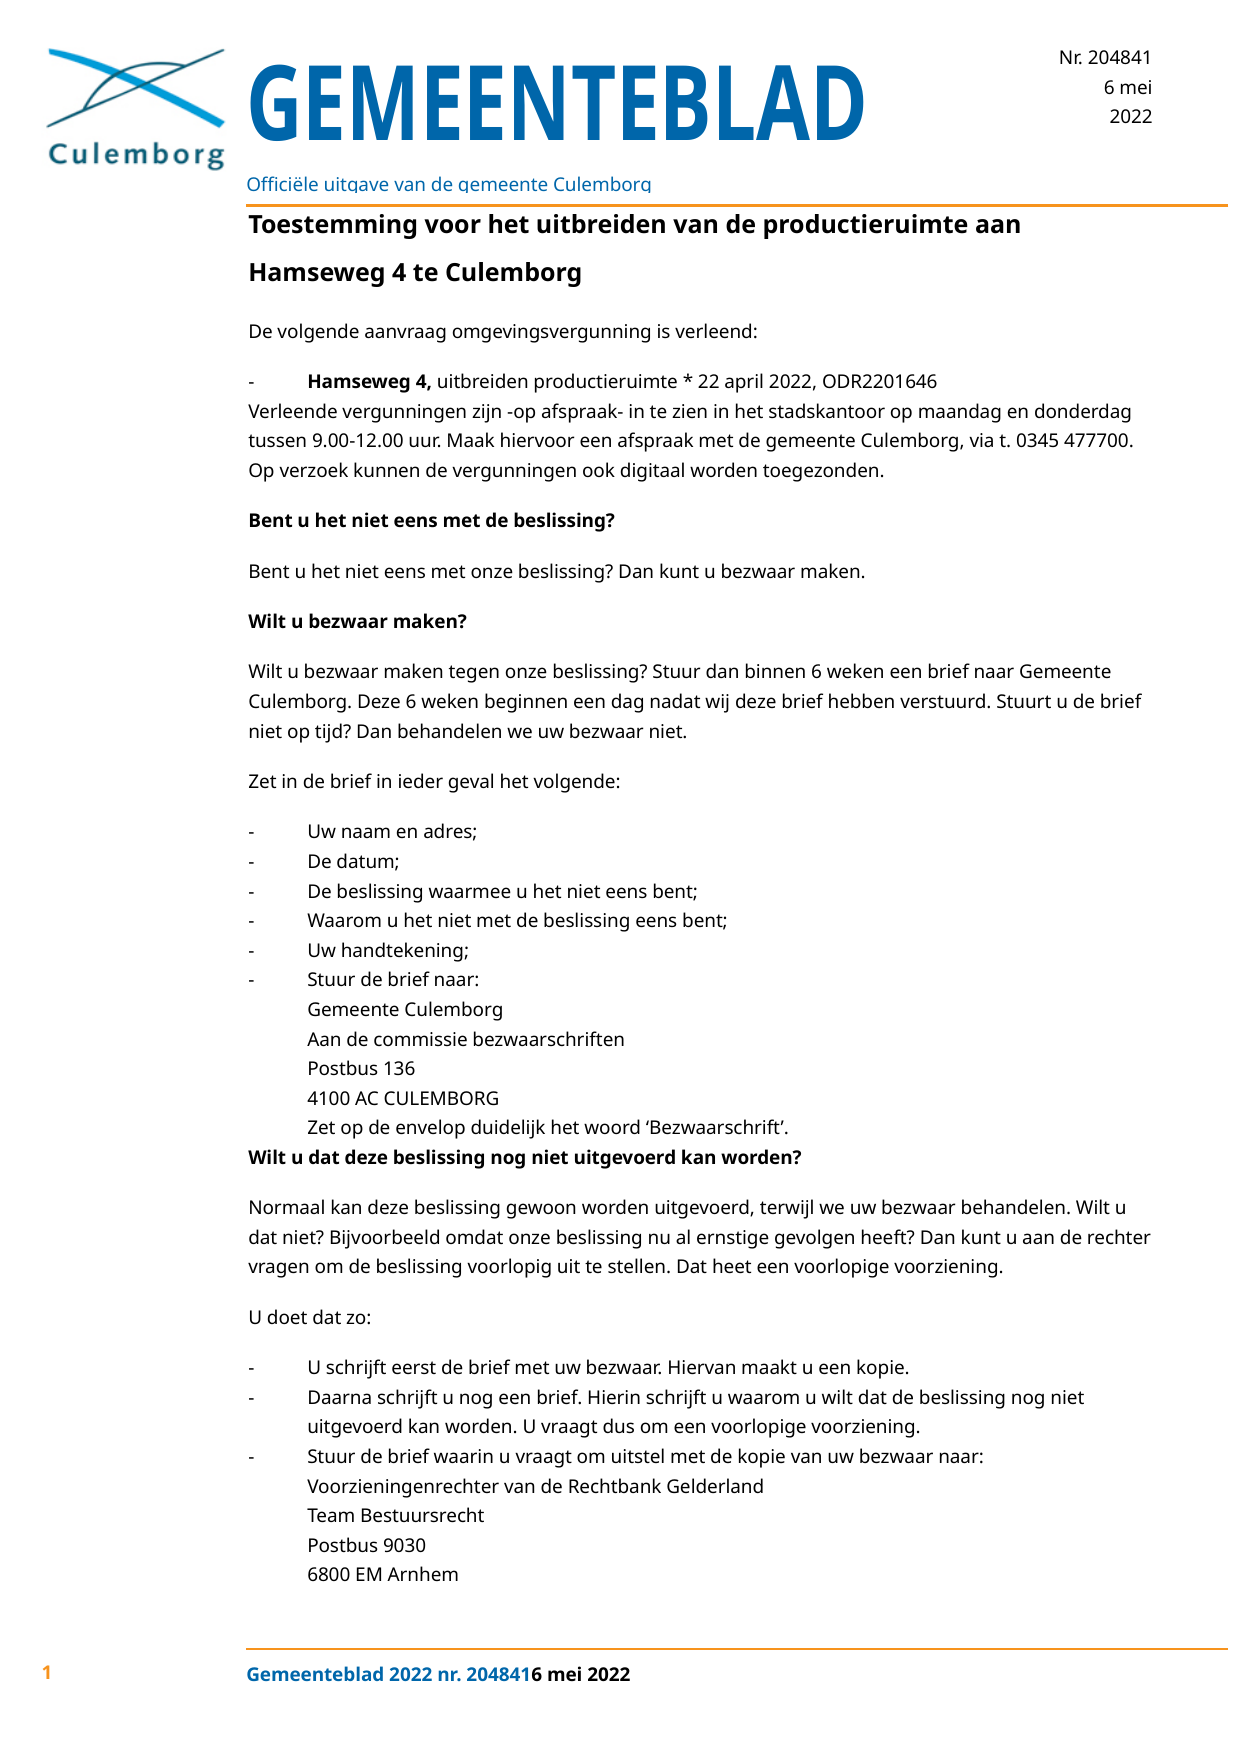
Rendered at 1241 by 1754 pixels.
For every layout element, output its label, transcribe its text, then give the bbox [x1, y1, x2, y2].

list Waarom u het niet met de beslissing eens bent; [248, 907, 1152, 933]
text Wilt u bezwaar maken? [248, 608, 1152, 634]
list De datum; [248, 848, 1152, 874]
list De beslissing waarmee u het niet eens bent; [248, 878, 1152, 904]
text Bent u het niet eens met de beslissing? [248, 507, 1152, 533]
list Zet op de envelop duidelijk het woord ‘Bezwaarschrift’. [248, 1114, 1152, 1140]
text Wilt u bezwaar maken tegen onze beslissing? Stuur dan binnen 6 weken een brief naar Gemeente Culemborg. Deze 6 weken beginnen een dag nadat wij deze brief hebben verstuurd. Stuurt u de brief niet op tijd? Dan behandelen we uw bezwaar niet. [248, 659, 1152, 744]
list Postbus 136 [248, 1055, 1152, 1081]
list Voorzieningenrechter van de Rechtbank Gelderland [248, 1473, 1152, 1499]
list Team Bestuursrecht [248, 1502, 1152, 1528]
list 6800 EM Arnhem [248, 1562, 1152, 1587]
list U schrijft eerst de brief met uw bezwaar. Hiervan maakt u een kopie. [248, 1354, 1152, 1380]
list Uw handtekening; [248, 937, 1152, 963]
text U doet dat zo: [248, 1304, 1152, 1330]
text Bent u het niet eens met onze beslissing? Dan kunt u bezwaar maken. [248, 558, 1152, 584]
list Uw naam en adres; [248, 819, 1152, 844]
list Stuur de brief waarin u vraagt om uitstel met de kopie van uw bezwaar naar: [248, 1443, 1152, 1469]
text De volgende aanvraag omgevingsvergunning is verleend: [248, 318, 1152, 344]
list Gemeente Culemborg [248, 996, 1152, 1022]
list Aan de commissie bezwaarschriften [248, 1026, 1152, 1052]
list Postbus 9030 [248, 1532, 1152, 1558]
text Verleende vergunningen zijn -op afspraak- in te zien in het stadskantoor op maandag en donderdag tussen 9.00-12.00 uur. Maak hiervoor een afspraak met de gemeente Culemborg, via t. 0345 477700. Op verzoek kunnen de vergunningen ook digitaal worden toegezonden. [248, 398, 1152, 483]
text Zet in de brief in ieder geval het volgende: [248, 768, 1152, 794]
picture [41, 47, 231, 172]
list Stuur de brief naar: [248, 967, 1152, 992]
text Toestemming voor het uitbreiden van de productieruimte aan Hamseweg 4 te Culemborg [248, 207, 1152, 288]
text Normaal kan deze beslissing gewoon worden uitgevoerd, terwijl we uw bezwaar behandelen. Wilt u dat niet? Bijvoorbeeld omdat onze beslissing nu al ernstige gevolgen heeft? Dan kunt u aan de rechter vragen om de beslissing voorlopig uit te stellen. Dat heet een voorlopige voorziening. [248, 1194, 1152, 1279]
list Hamseweg 4, uitbreiden productieruimte * 22 april 2022, ODR2201646 [248, 368, 1152, 394]
list 4100 AC CULEMBORG [248, 1085, 1152, 1111]
text Wilt u dat deze beslissing nog niet uitgevoerd kan worden? [248, 1144, 1152, 1170]
list Daarna schrijft u nog een brief. Hierin schrijft u waarom u wilt dat de beslissing nog niet uitgevoerd kan worden. U vraagt dus om een voorlopige voorziening. [248, 1384, 1152, 1439]
